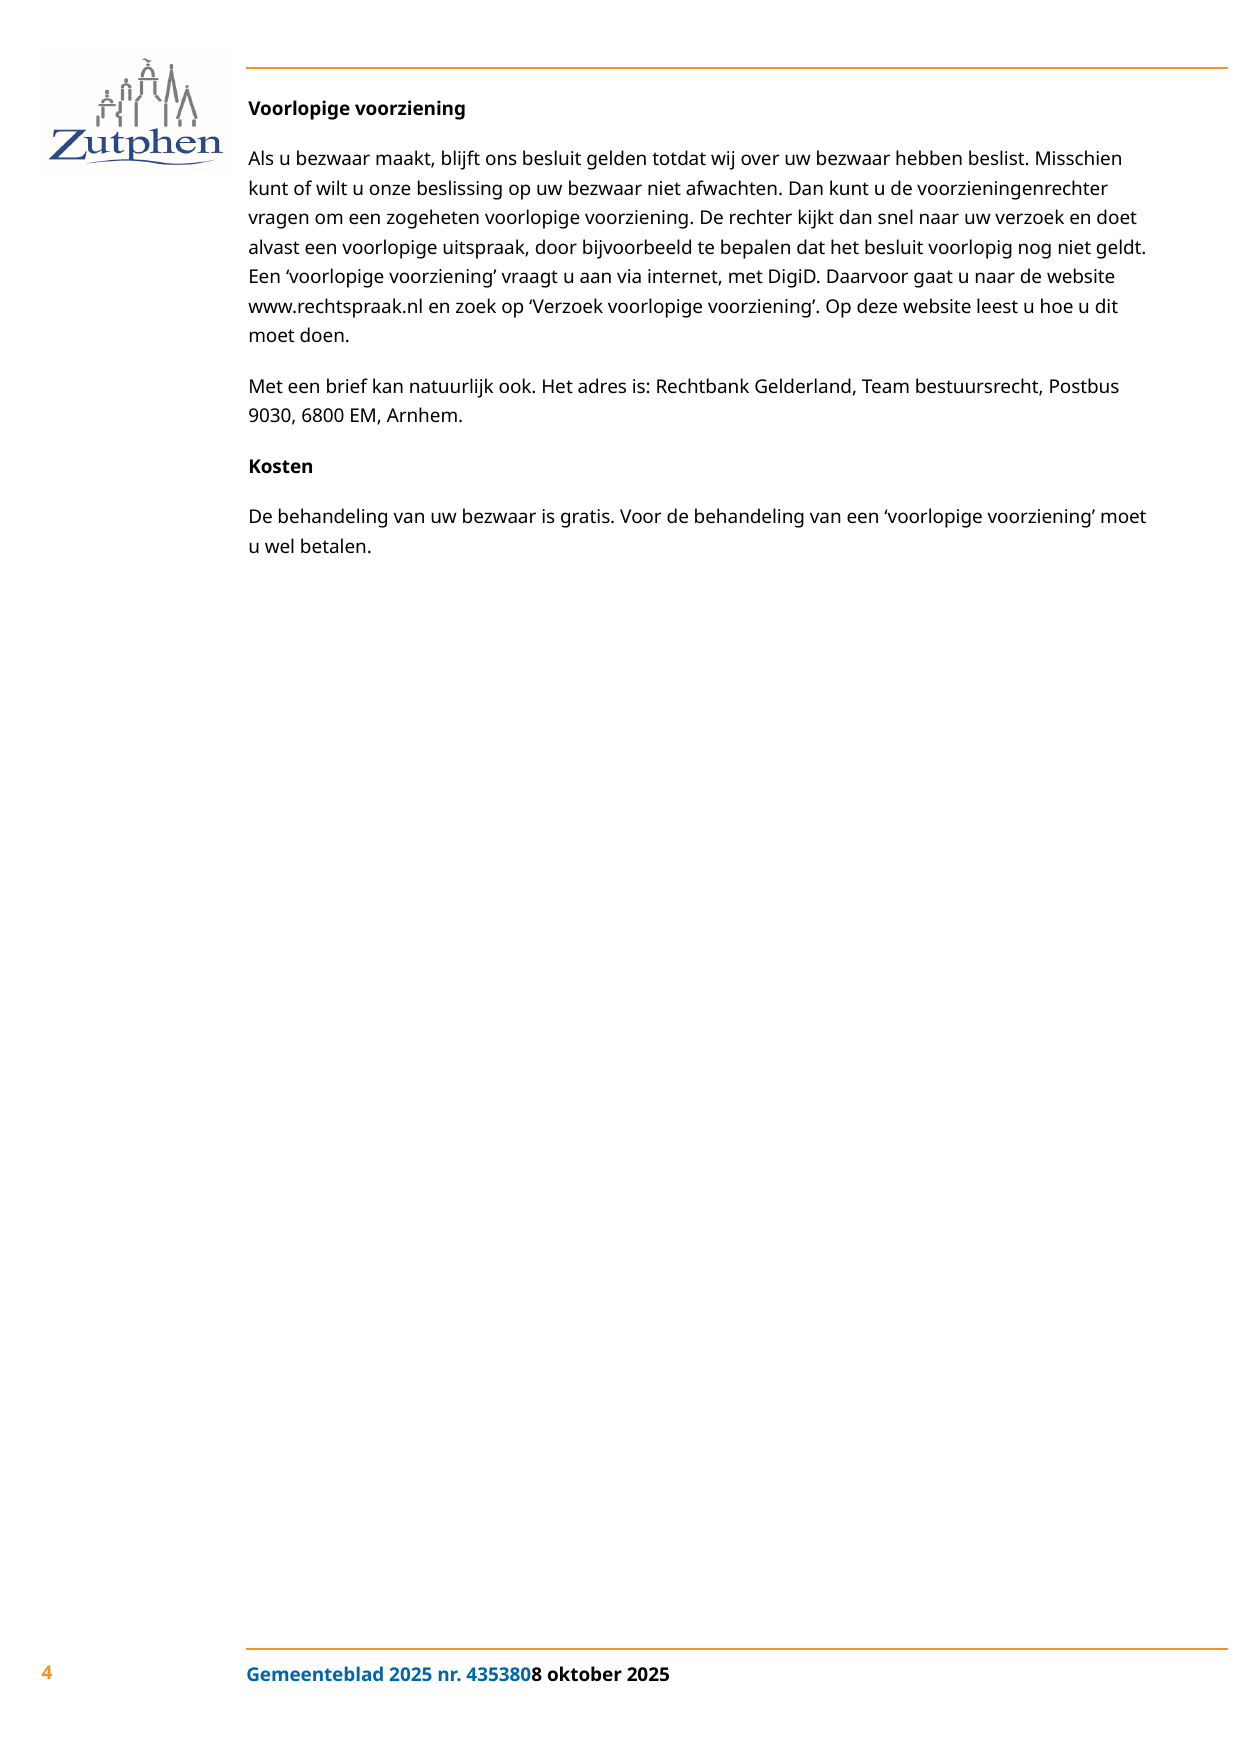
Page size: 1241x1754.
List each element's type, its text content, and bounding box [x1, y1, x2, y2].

text Voorlopige voorziening [248, 95, 1152, 121]
picture [41, 47, 231, 172]
text De behandeling van uw bezwaar is gratis. Voor de behandeling van een ‘voorlopige voorziening’ moet u wel betalen. [248, 503, 1152, 559]
text Kosten [248, 453, 1152, 479]
text Als u bezwaar maakt, blijft ons besluit gelden totdat wij over uw bezwaar hebben beslist. Misschien kunt of wilt u onze beslissing op uw bezwaar niet afwachten. Dan kunt u de voorzieningenrechter vragen om een zogeheten voorlopige voorziening. De rechter kijkt dan snel naar uw verzoek en doet alvast een voorlopige uitspraak, door bijvoorbeeld te bepalen dat het besluit voorlopig nog niet geldt. Een ‘voorlopige voorziening’ vraagt u aan via internet, met DigiD. Daarvoor gaat u naar de website www.rechtspraak.nl en zoek op ‘Verzoek voorlopige voorziening’. Op deze website leest u hoe u dit moet doen. [248, 145, 1152, 348]
text Met een brief kan natuurlijk ook. Het adres is: Rechtbank Gelderland, Team bestuursrecht, Postbus 9030, 6800 EM, Arnhem. [248, 373, 1152, 428]
